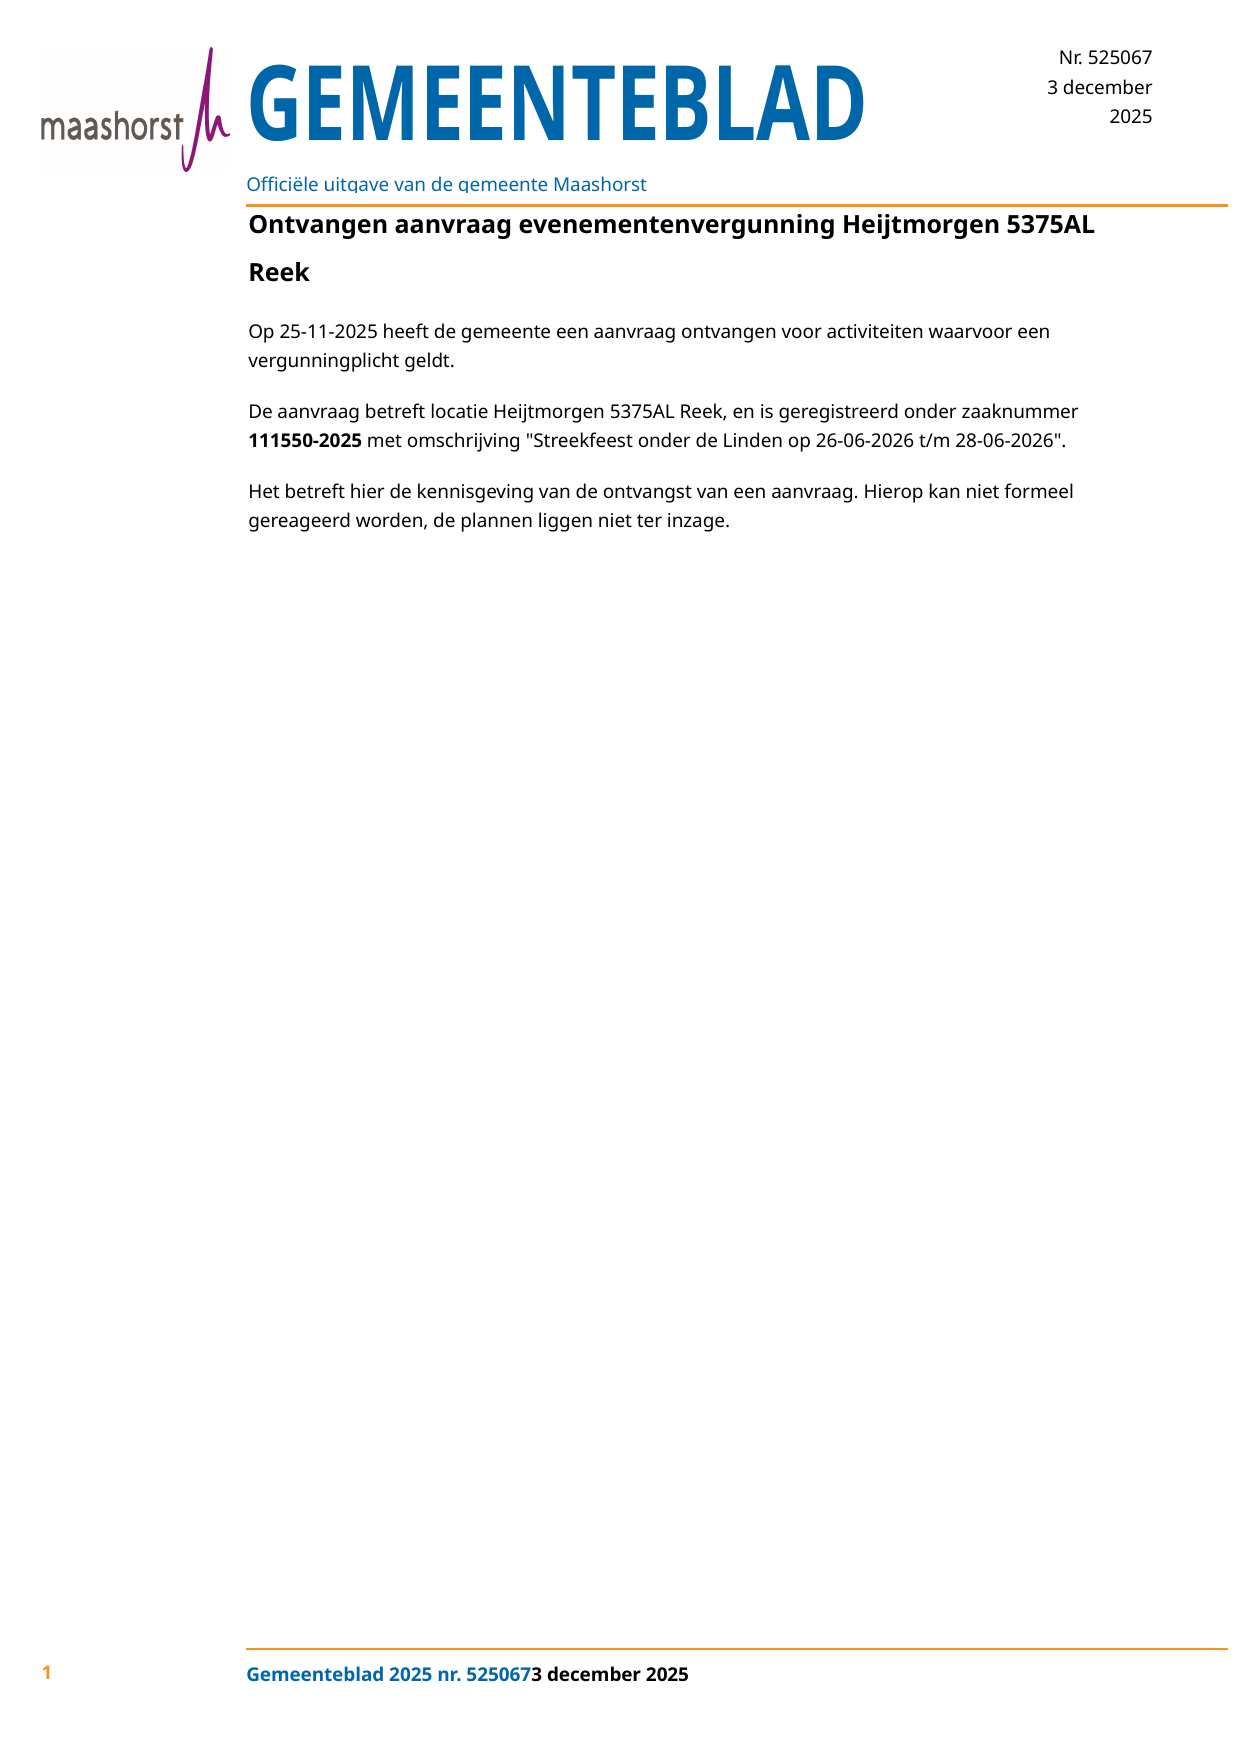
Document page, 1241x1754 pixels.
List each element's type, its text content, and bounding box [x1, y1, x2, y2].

text Het betreft hier de kennisgeving van de ontvangst van een aanvraag. Hierop kan niet formeel gereageerd worden, de plannen liggen niet ter inzage. [248, 478, 1152, 533]
picture [41, 47, 231, 172]
text Ontvangen aanvraag evenementenvergunning Heijtmorgen 5375AL Reek [248, 207, 1152, 288]
text Op 25-11-2025 heeft de gemeente een aanvraag ontvangen voor activiteiten waarvoor een vergunningplicht geldt. [248, 318, 1152, 373]
text De aanvraag betreft locatie Heijtmorgen 5375AL Reek, en is geregistreerd onder zaaknummer 111550-2025 met omschrijving "Streekfeest onder de Linden op 26-06-2026 t/m 28-06-2026". [248, 398, 1152, 453]
